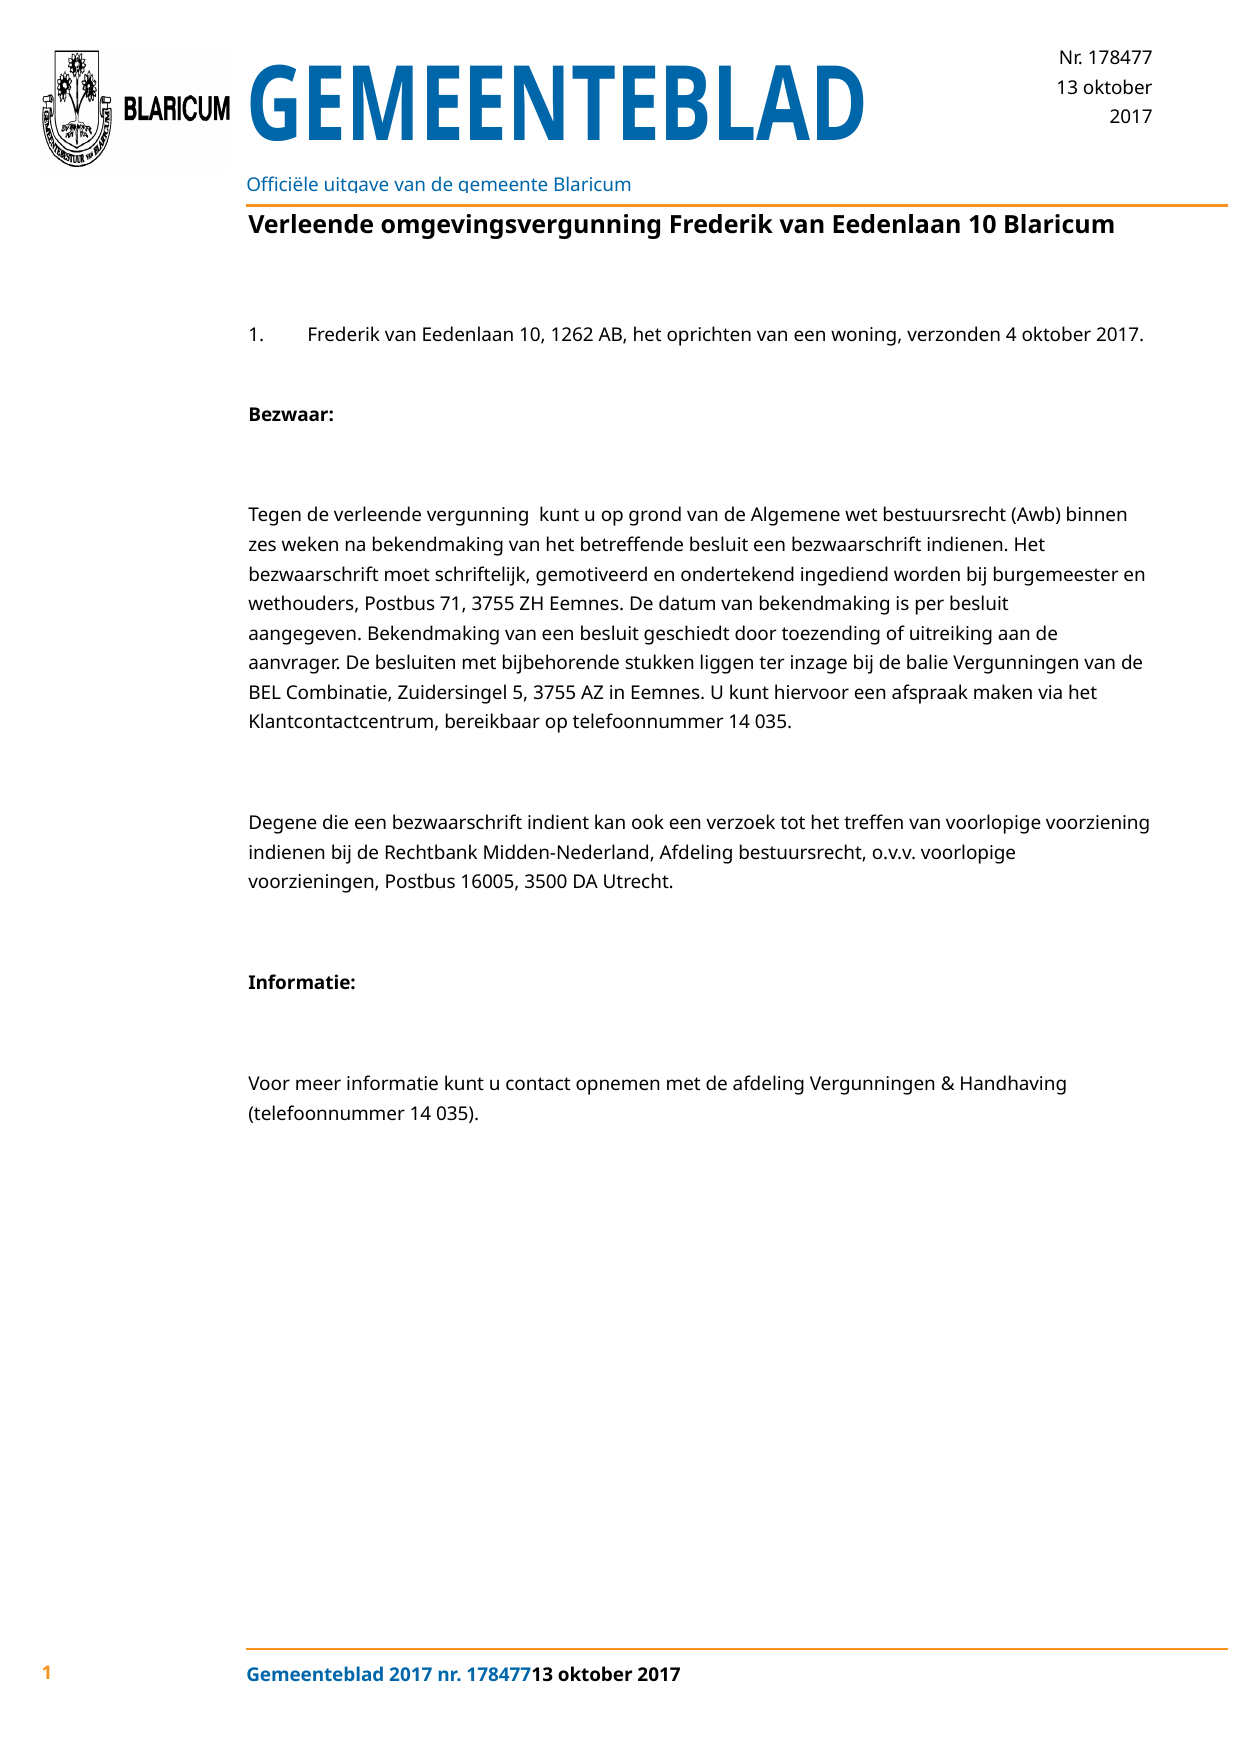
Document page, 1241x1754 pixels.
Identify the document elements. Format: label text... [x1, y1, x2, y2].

text Verleende omgevingsvergunning Frederik van Eedenlaan 10 Blaricum [248, 207, 1152, 241]
picture [41, 47, 231, 172]
text Informatie: [248, 969, 1152, 995]
text Voor meer informatie kunt u contact opnemen met de afdeling Vergunningen & Handhaving (telefoonnummer 14 035). [248, 1070, 1152, 1126]
text Tegen de verleende vergunning kunt u op grond van de Algemene wet bestuursrecht (Awb) binnen zes weken na bekendmaking van het betreffende besluit een bezwaarschrift indienen. Het bezwaarschrift moet schriftelijk, gemotiveerd en ondertekend ingediend worden bij burgemeester en wethouders, Postbus 71, 3755 ZH Eemnes. De datum van bekendmaking is per besluit aangegeven. Bekendmaking van een besluit geschiedt door toezending of uitreiking aan de aanvrager. De besluiten met bijbehorende stukken liggen ter inzage bij de balie Vergunningen van de BEL Combinatie, Zuidersingel 5, 3755 AZ in Eemnes. U kunt hiervoor een afspraak maken via het Klantcontactcentrum, bereikbaar op telefoonnummer 14 035. [248, 502, 1152, 734]
list Frederik van Eedenlaan 10, 1262 AB, het oprichten van een woning, verzonden 4 oktober 2017. [248, 321, 1152, 346]
text Degene die een bezwaarschrift indient kan ook een verzoek tot het treffen van voorlopige voorziening indienen bij de Rechtbank Midden-Nederland, Afdeling bestuursrecht, o.v.v. voorlopige voorzieningen, Postbus 16005, 3500 DA Utrecht. [248, 809, 1152, 894]
text Bezwaar: [248, 401, 1152, 426]
